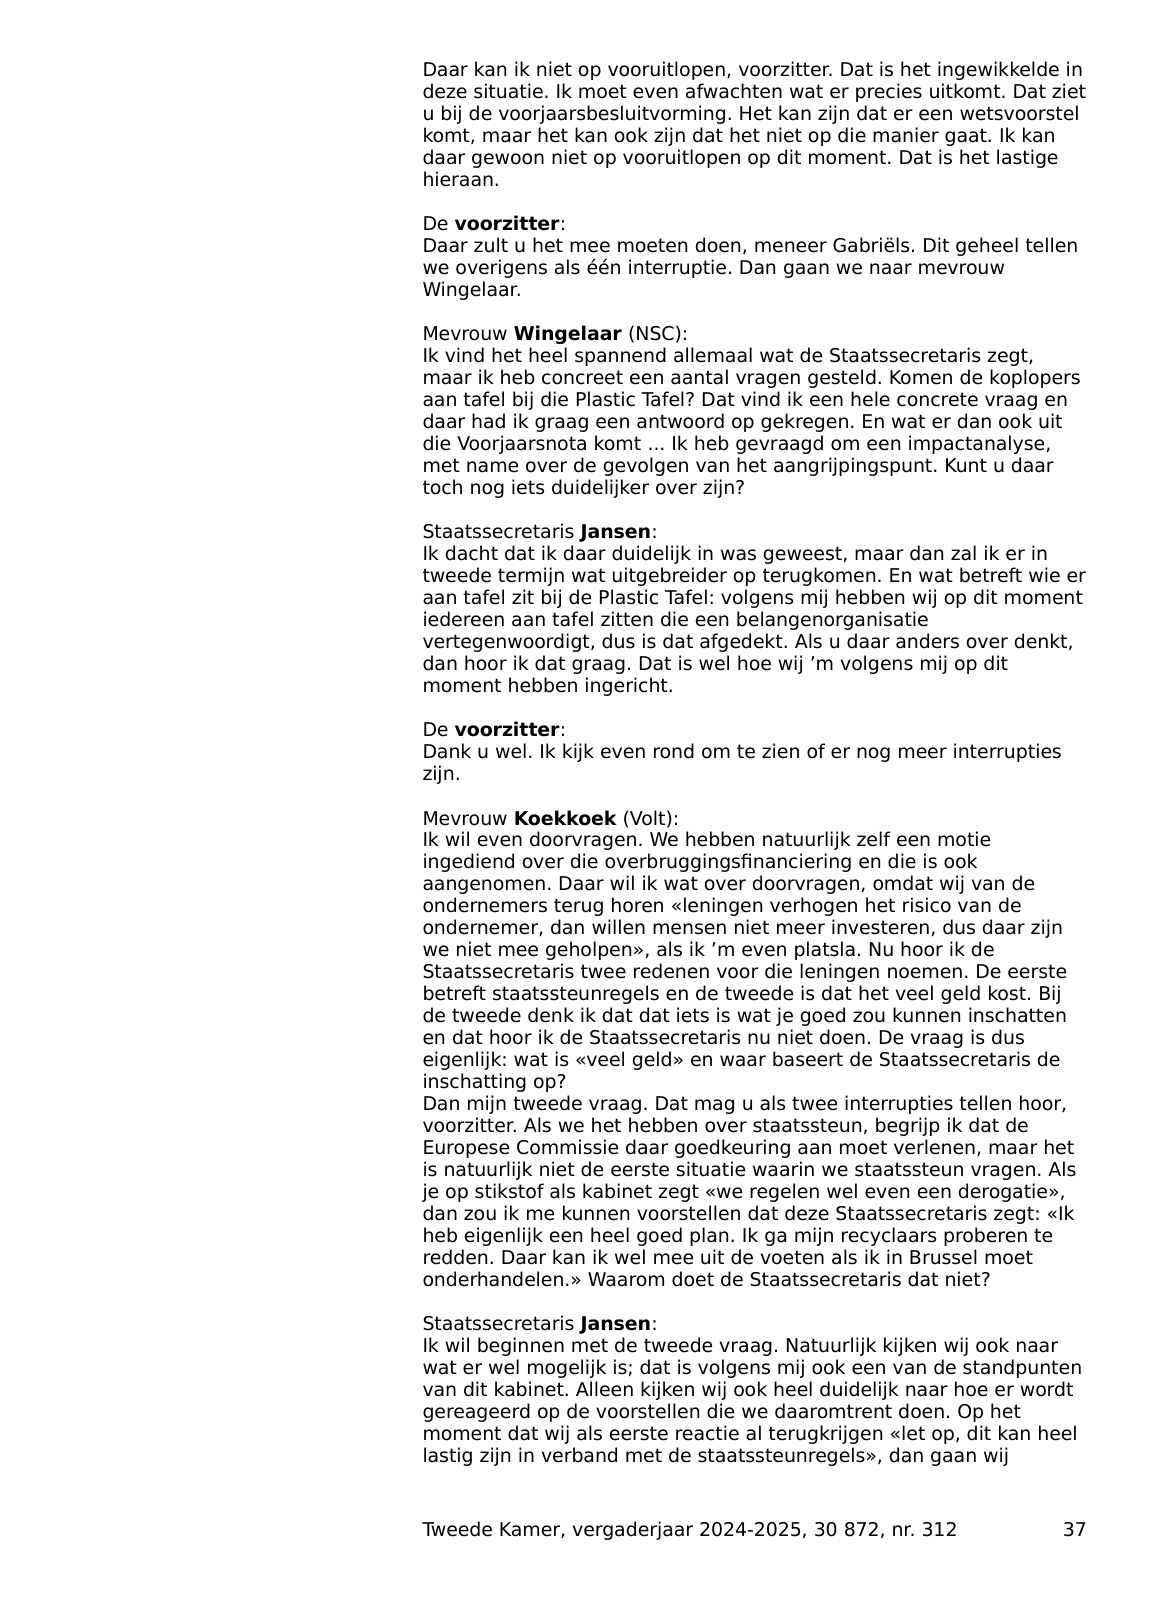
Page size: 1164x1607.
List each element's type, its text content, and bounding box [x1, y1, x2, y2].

text Ik dacht dat ik daar duidelijk in was geweest, maar dan zal ik er in tweede termijn wat uitgebreider op terugkomen. En wat betreft wie er aan tafel zit bij de Plastic Tafel: volgens mij hebben wij op dit moment iedereen aan tafel zitten die een belangenorganisatie vertegenwoordigt, dus is dat afgedekt. Als u daar anders over denkt, dan hoor ik dat graag. Dat is wel hoe wij ’m volgens mij op dit moment hebben ingericht. [422, 543, 1087, 697]
text Mevrouw Koekkoek (Volt): [422, 807, 1087, 829]
text De voorzitter: [422, 213, 1087, 235]
text Mevrouw Wingelaar (NSC): [422, 323, 1087, 345]
text Daar kan ik niet op vooruitlopen, voorzitter. Dat is het ingewikkelde in deze situatie. Ik moet even afwachten wat er precies uitkomt. Dat ziet u bij de voorjaarsbesluitvorming. Het kan zijn dat er een wetsvoorstel komt, maar het kan ook zijn dat het niet op die manier gaat. Ik kan daar gewoon niet op vooruitlopen op dit moment. Dat is het lastige hieraan. [422, 59, 1087, 191]
text Ik wil beginnen met de tweede vraag. Natuurlijk kijken wij ook naar wat er wel mogelijk is; dat is volgens mij ook een van de standpunten van dit kabinet. Alleen kijken wij ook heel duidelijk naar hoe er wordt gereageerd op de voorstellen die we daaromtrent doen. Op het moment dat wij als eerste reactie al terugkrijgen «let op, dit kan heel lastig zijn in verband met de staatssteunregels», dan gaan wij [422, 1335, 1087, 1467]
text Dank u wel. Ik kijk even rond om te zien of er nog meer interrupties zijn. [422, 741, 1087, 785]
text Dan mijn tweede vraag. Dat mag u als twee interrupties tellen hoor, voorzitter. Als we het hebben over staatssteun, begrijp ik dat de Europese Commissie daar goedkeuring aan moet verlenen, maar het is natuurlijk niet de eerste situatie waarin we staatssteun vragen. Als je op stikstof als kabinet zegt «we regelen wel even een derogatie», dan zou ik me kunnen voorstellen dat deze Staatssecretaris zegt: «Ik heb eigenlijk een heel goed plan. Ik ga mijn recyclaars proberen te redden. Daar kan ik wel mee uit de voeten als ik in Brussel moet onderhandelen.» Waarom doet de Staatssecretaris dat niet? [422, 1093, 1087, 1291]
text Ik wil even doorvragen. We hebben natuurlijk zelf een motie ingediend over die overbruggingsfinanciering en die is ook aangenomen. Daar wil ik wat over doorvragen, omdat wij van de ondernemers terug horen «leningen verhogen het risico van de ondernemer, dan willen mensen niet meer investeren, dus daar zijn we niet mee geholpen», als ik ’m even platsla. Nu hoor ik de Staatssecretaris twee redenen voor die leningen noemen. De eerste betreft staatssteunregels en de tweede is dat het veel geld kost. Bij de tweede denk ik dat dat iets is wat je goed zou kunnen inschatten en dat hoor ik de Staatssecretaris nu niet doen. De vraag is dus eigenlijk: wat is «veel geld» en waar baseert de Staatssecretaris de inschatting op? [422, 829, 1087, 1093]
text De voorzitter: [422, 719, 1087, 741]
text Staatssecretaris Jansen: [422, 521, 1087, 543]
text Ik vind het heel spannend allemaal wat de Staatssecretaris zegt, maar ik heb concreet een aantal vragen gesteld. Komen de koplopers aan tafel bij die Plastic Tafel? Dat vind ik een hele concrete vraag en daar had ik graag een antwoord op gekregen. En wat er dan ook uit die Voorjaarsnota komt ... Ik heb gevraagd om een impactanalyse, met name over de gevolgen van het aangrijpingspunt. Kunt u daar toch nog iets duidelijker over zijn? [422, 345, 1087, 499]
text Daar zult u het mee moeten doen, meneer Gabriëls. Dit geheel tellen we overigens als één interruptie. Dan gaan we naar mevrouw Wingelaar. [422, 235, 1087, 301]
text Staatssecretaris Jansen: [422, 1313, 1087, 1335]
